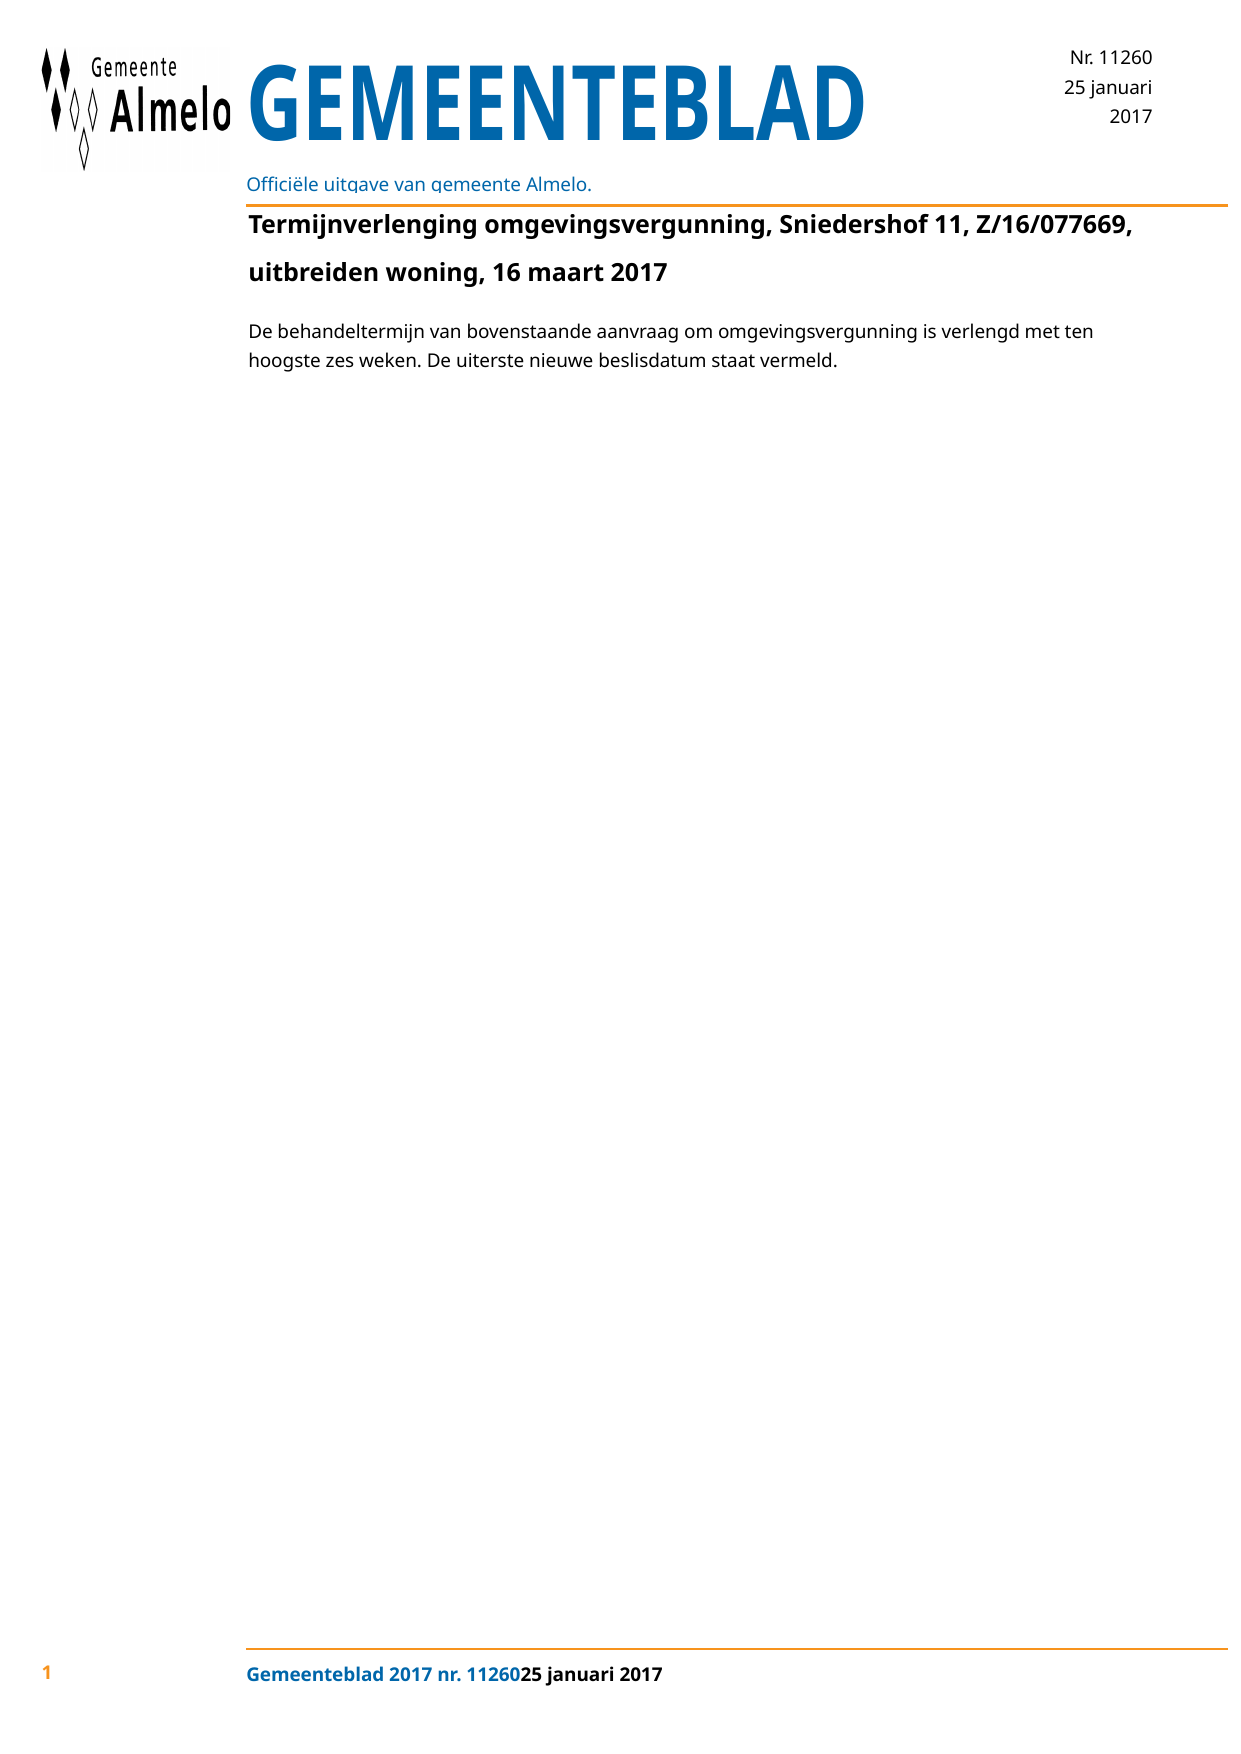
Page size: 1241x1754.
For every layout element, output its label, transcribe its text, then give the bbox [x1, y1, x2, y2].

text De behandeltermijn van bovenstaande aanvraag om omgevingsvergunning is verlengd met ten hoogste zes weken. De uiterste nieuwe beslisdatum staat vermeld. [248, 318, 1152, 373]
text Termijnverlenging omgevingsvergunning, Sniedershof 11, Z/16/077669, uitbreiden woning, 16 maart 2017 [248, 207, 1152, 288]
picture [41, 47, 231, 172]
